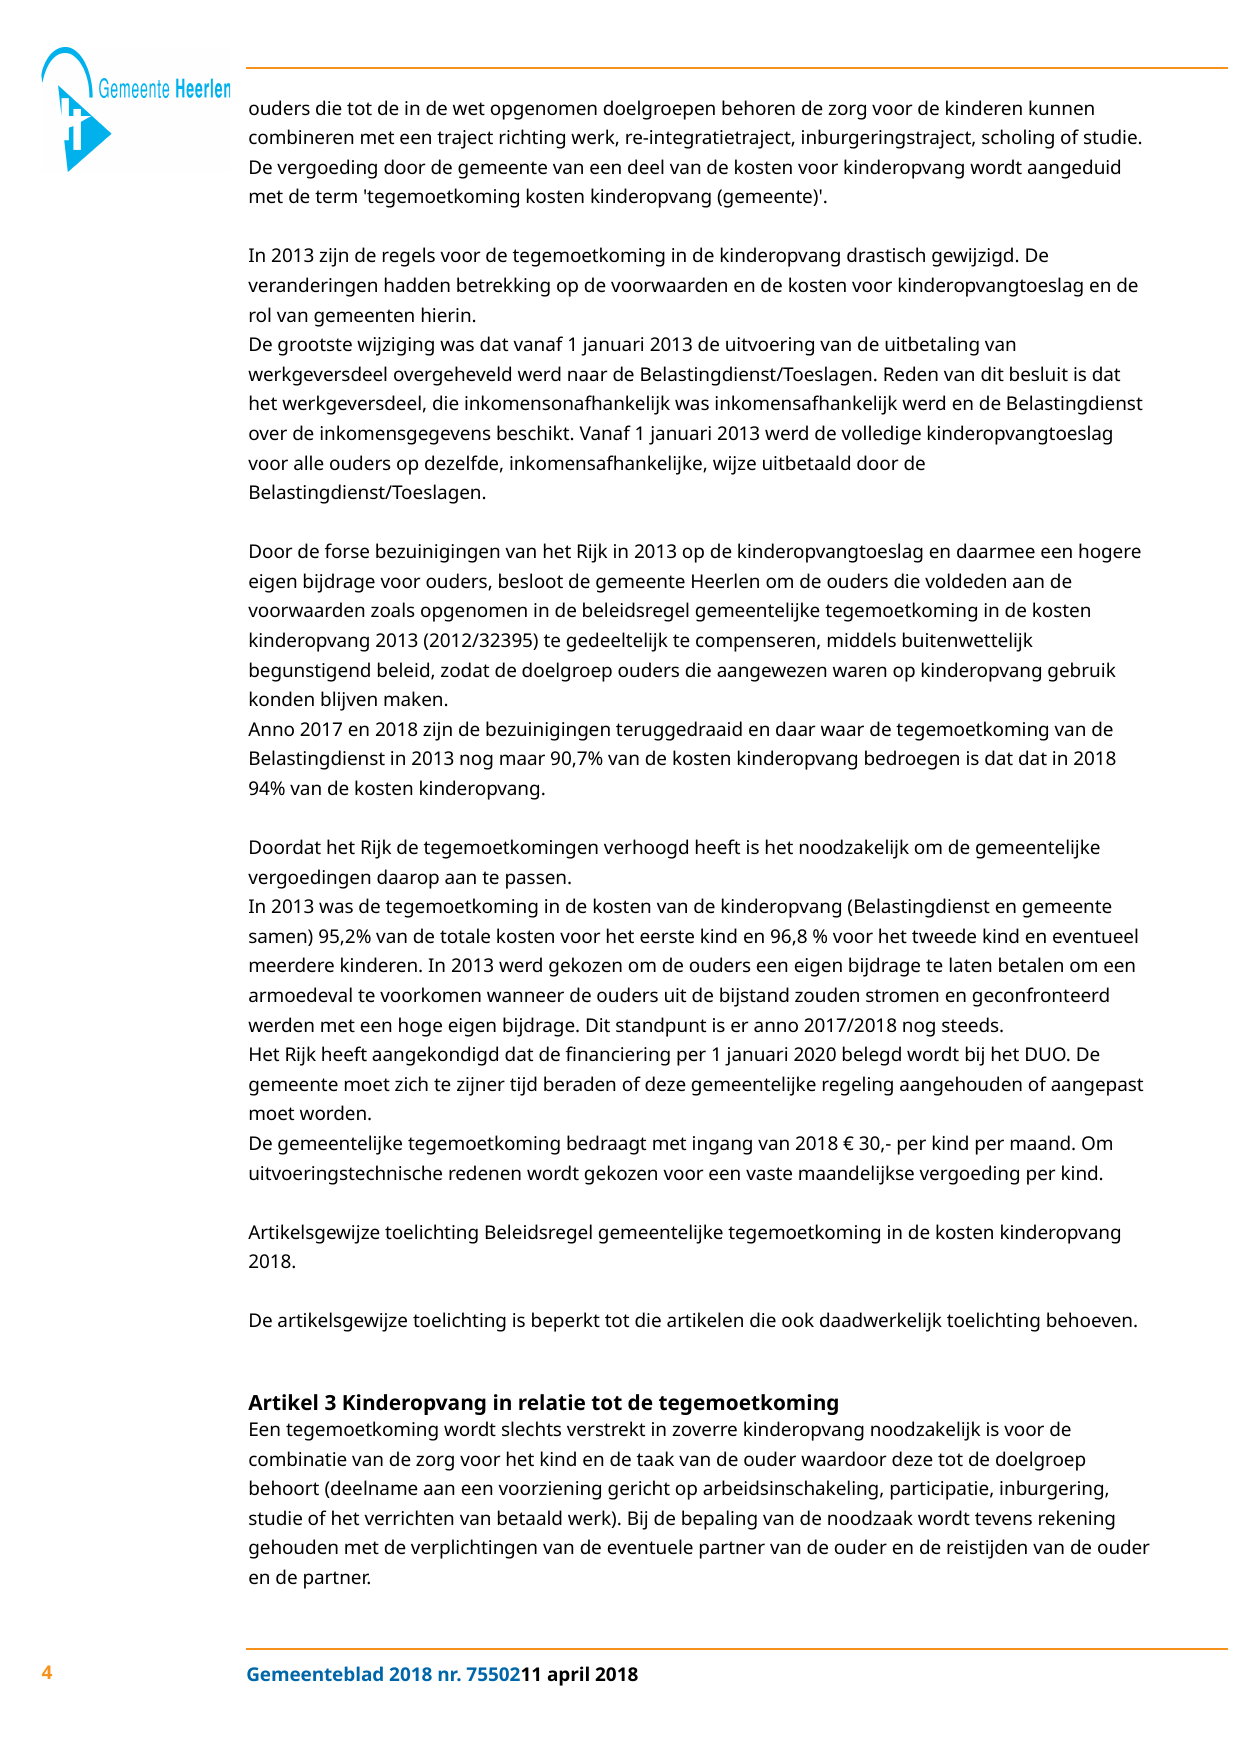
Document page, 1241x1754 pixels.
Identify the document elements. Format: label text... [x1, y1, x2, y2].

text De gemeentelijke tegemoetkoming bedraagt met ingang van 2018 € 30,- per kind per maand. Om uitvoeringstechnische redenen wordt gekozen voor een vaste maandelijkse vergoeding per kind. [248, 1130, 1152, 1186]
text In 2013 zijn de regels voor de tegemoetkoming in de kinderopvang drastisch gewijzigd. De veranderingen hadden betrekking op de voorwaarden en de kosten voor kinderopvangtoeslag en de rol van gemeenten hierin. [248, 243, 1152, 328]
text Een tegemoetkoming wordt slechts verstrekt in zoverre kinderopvang noodzakelijk is voor de combinatie van de zorg voor het kind en de taak van de ouder waardoor deze tot de doelgroep behoort (deelname aan een voorziening gericht op arbeidsinschakeling, participatie, inburgering, studie of het verrichten van betaald werk). Bij de bepaling van de noodzaak wordt tevens rekening gehouden met de verplichtingen van de eventuele partner van de ouder en de reistijden van de ouder en de partner. [248, 1416, 1152, 1590]
text Het Rijk heeft aangekondigd dat de financiering per 1 januari 2020 belegd wordt bij het DUO. De gemeente moet zich te zijner tijd beraden of deze gemeentelijke regeling aangehouden of aangepast moet worden. [248, 1041, 1152, 1126]
text In 2013 was de tegemoetkoming in de kosten van de kinderopvang (Belastingdienst en gemeente samen) 95,2% van de totale kosten voor het eerste kind en 96,8 % voor het tweede kind en eventueel meerdere kinderen. In 2013 werd gekozen om de ouders een eigen bijdrage te laten betalen om een armoedeval te voorkomen wanneer de ouders uit de bijstand zouden stromen en geconfronteerd werden met een hoge eigen bijdrage. Dit standpunt is er anno 2017/2018 nog steeds. [248, 893, 1152, 1038]
text De artikelsgewijze toelichting is beperkt tot die artikelen die ook daadwerkelijk toelichting behoeven. [248, 1308, 1152, 1333]
text Door de forse bezuinigingen van het Rijk in 2013 op de kinderopvangtoeslag en daarmee een hogere eigen bijdrage voor ouders, besloot de gemeente Heerlen om de ouders die voldeden aan de voorwaarden zoals opgenomen in de beleidsregel gemeentelijke tegemoetkoming in de kosten kinderopvang 2013 (2012/32395) te gedeeltelijk te compenseren, middels buitenwettelijk begunstigend beleid, zodat de doelgroep ouders die aangewezen waren op kinderopvang gebruik konden blijven maken. [248, 538, 1152, 712]
text Artikelsgewijze toelichting Beleidsregel gemeentelijke tegemoetkoming in de kosten kinderopvang 2018. [248, 1219, 1152, 1274]
text Anno 2017 en 2018 zijn de bezuinigingen teruggedraaid en daar waar de tegemoetkoming van de Belastingdienst in 2013 nog maar 90,7% van de kosten kinderopvang bedroegen is dat dat in 2018 94% van de kosten kinderopvang. [248, 716, 1152, 801]
text De grootste wijziging was dat vanaf 1 januari 2013 de uitvoering van de uitbetaling van werkgeversdeel overgeheveld werd naar de Belastingdienst/Toeslagen. Reden van dit besluit is dat het werkgeversdeel, die inkomensonafhankelijk was inkomensafhankelijk werd en de Belastingdienst over de inkomensgegevens beschikt. Vanaf 1 januari 2013 werd de volledige kinderopvangtoeslag voor alle ouders op dezelfde, inkomensafhankelijke, wijze uitbetaald door de Belastingdienst/Toeslagen. [248, 331, 1152, 505]
text Doordat het Rijk de tegemoetkomingen verhoogd heeft is het noodzakelijk om de gemeentelijke vergoedingen daarop aan te passen. [248, 834, 1152, 890]
picture [41, 47, 231, 172]
text Artikel 3 Kinderopvang in relatie tot de tegemoetkoming [248, 1388, 1152, 1416]
picture [41, 47, 58, 70]
text ouders die tot de in de wet opgenomen doelgroepen behoren de zorg voor de kinderen kunnen combineren met een traject richting werk, re-integratietraject, inburgeringstraject, scholing of studie. De vergoeding door de gemeente van een deel van de kosten voor kinderopvang wordt aangeduid met de term 'tegemoetkoming kosten kinderopvang (gemeente)'. [248, 95, 1152, 209]
